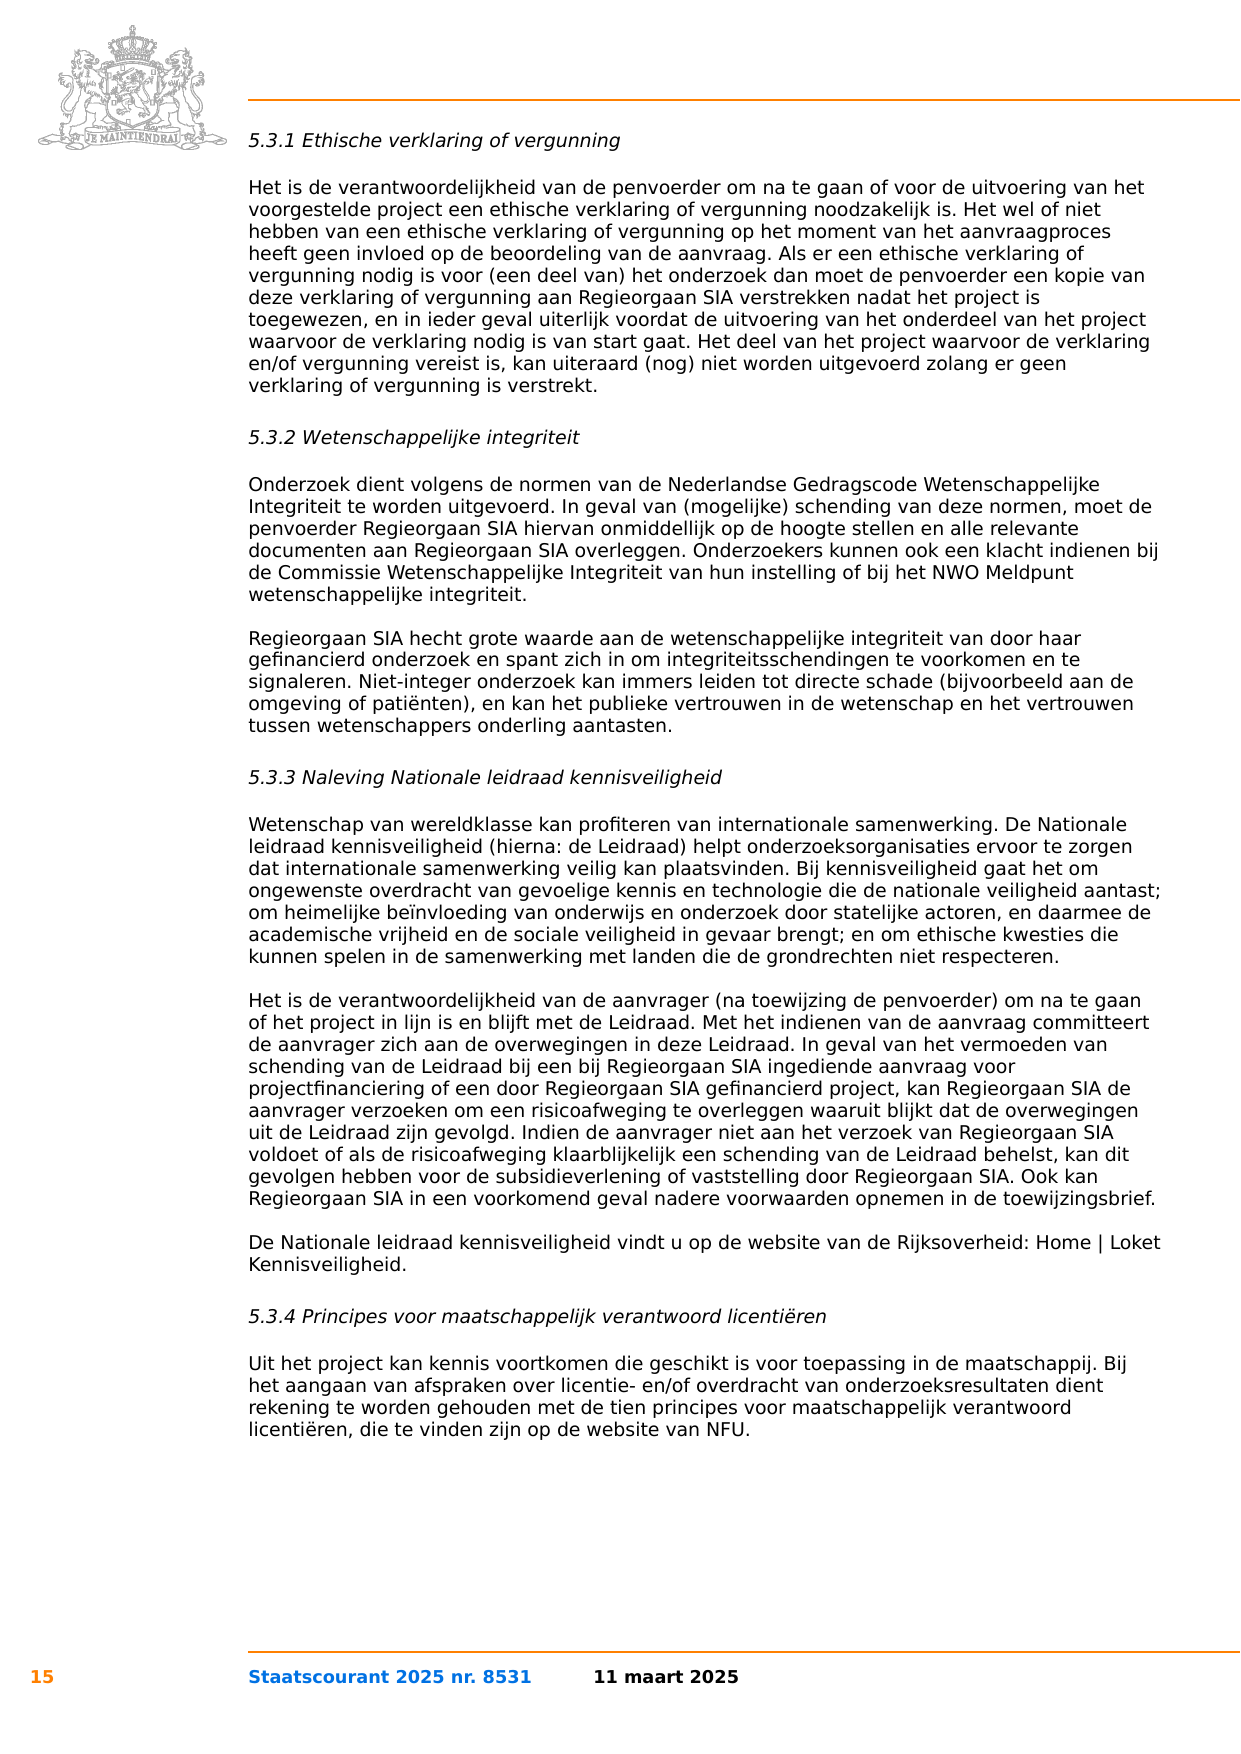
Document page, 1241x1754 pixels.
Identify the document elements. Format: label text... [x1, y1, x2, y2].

subtitle 5.3.2 Wetenschappelijke integriteit [248, 427, 1163, 449]
subtitle 5.3.1 Ethische verklaring of vergunning [248, 130, 1163, 152]
text Wetenschap van wereldklasse kan profiteren van internationale samenwerking. De Nationale leidraad kennisveiligheid (hierna: de Leidraad) helpt onderzoeksorganisaties ervoor te zorgen dat internationale samenwerking veilig kan plaatsvinden. Bij kennisveiligheid gaat het om ongewenste overdracht van gevoelige kennis en technologie die de nationale veiligheid aantast; om heimelijke beïnvloeding van onderwijs en onderzoek door statelijke actoren, en daarmee de academische vrijheid en de sociale veiligheid in gevaar brengt; en om ethische kwesties die kunnen spelen in de samenwerking met landen die de grondrechten niet respecteren. [248, 814, 1163, 968]
text De Nationale leidraad kennisveiligheid vindt u op de website van de Rijksoverheid: Home | Loket Kennisveiligheid. [248, 1232, 1163, 1276]
text Onderzoek dient volgens de normen van de Nederlandse Gedragscode Wetenschappelijke Integriteit te worden uitgevoerd. In geval van (mogelijke) schending van deze normen, moet de penvoerder Regieorgaan SIA hiervan onmiddellijk op de hoogte stellen en alle relevante documenten aan Regieorgaan SIA overleggen. Onderzoekers kunnen ook een klacht indienen bij de Commissie Wetenschappelijke Integriteit van hun instelling of bij het NWO Meldpunt wetenschappelijke integriteit. [248, 474, 1163, 606]
text Regieorgaan SIA hecht grote waarde aan de wetenschappelijke integriteit van door haar gefinancierd onderzoek en spant zich in om integriteitsschendingen te voorkomen en te signaleren. Niet-integer onderzoek kan immers leiden tot directe schade (bijvoorbeeld aan de omgeving of patiënten), en kan het publieke vertrouwen in de wetenschap en het vertrouwen tussen wetenschappers onderling aantasten. [248, 627, 1163, 737]
subtitle 5.3.4 Principes voor maatschappelijk verantwoord licentiëren [248, 1306, 1163, 1328]
text Uit het project kan kennis voortkomen die geschikt is voor toepassing in de maatschappij. Bij het aangaan van afspraken over licentie- en/of overdracht van onderzoeksresultaten dient rekening te worden gehouden met de tien principes voor maatschappelijk verantwoord licentiëren, die te vinden zijn op de website van NFU. [248, 1353, 1163, 1441]
subtitle 5.3.3 Naleving Nationale leidraad kennisveiligheid [248, 767, 1163, 789]
picture [38, 25, 227, 150]
text Het is de verantwoordelijkheid van de aanvrager (na toewijzing de penvoerder) om na te gaan of het project in lijn is en blijft met de Leidraad. Met het indienen van de aanvraag committeert de aanvrager zich aan de overwegingen in deze Leidraad. In geval van het vermoeden van schending van de Leidraad bij een bij Regieorgaan SIA ingediende aanvraag voor projectfinanciering of een door Regieorgaan SIA gefinancierd project, kan Regieorgaan SIA de aanvrager verzoeken om een risicoafweging te overleggen waaruit blijkt dat de overwegingen uit de Leidraad zijn gevolgd. Indien de aanvrager niet aan het verzoek van Regieorgaan SIA voldoet of als de risicoafweging klaarblijkelijk een schending van de Leidraad behelst, kan dit gevolgen hebben voor de subsidieverlening of vaststelling door Regieorgaan SIA. Ook kan Regieorgaan SIA in een voorkomend geval nadere voorwaarden opnemen in de toewijzingsbrief. [248, 990, 1163, 1210]
text Het is de verantwoordelijkheid van de penvoerder om na te gaan of voor de uitvoering van het voorgestelde project een ethische verklaring of vergunning noodzakelijk is. Het wel of niet hebben van een ethische verklaring of vergunning op het moment van het aanvraagproces heeft geen invloed op de beoordeling van de aanvraag. Als er een ethische verklaring of vergunning nodig is voor (een deel van) het onderzoek dan moet de penvoerder een kopie van deze verklaring of vergunning aan Regieorgaan SIA verstrekken nadat het project is toegewezen, en in ieder geval uiterlijk voordat de uitvoering van het onderdeel van het project waarvoor de verklaring nodig is van start gaat. Het deel van het project waarvoor de verklaring en/of vergunning vereist is, kan uiteraard (nog) niet worden uitgevoerd zolang er geen verklaring of vergunning is verstrekt. [248, 177, 1163, 397]
